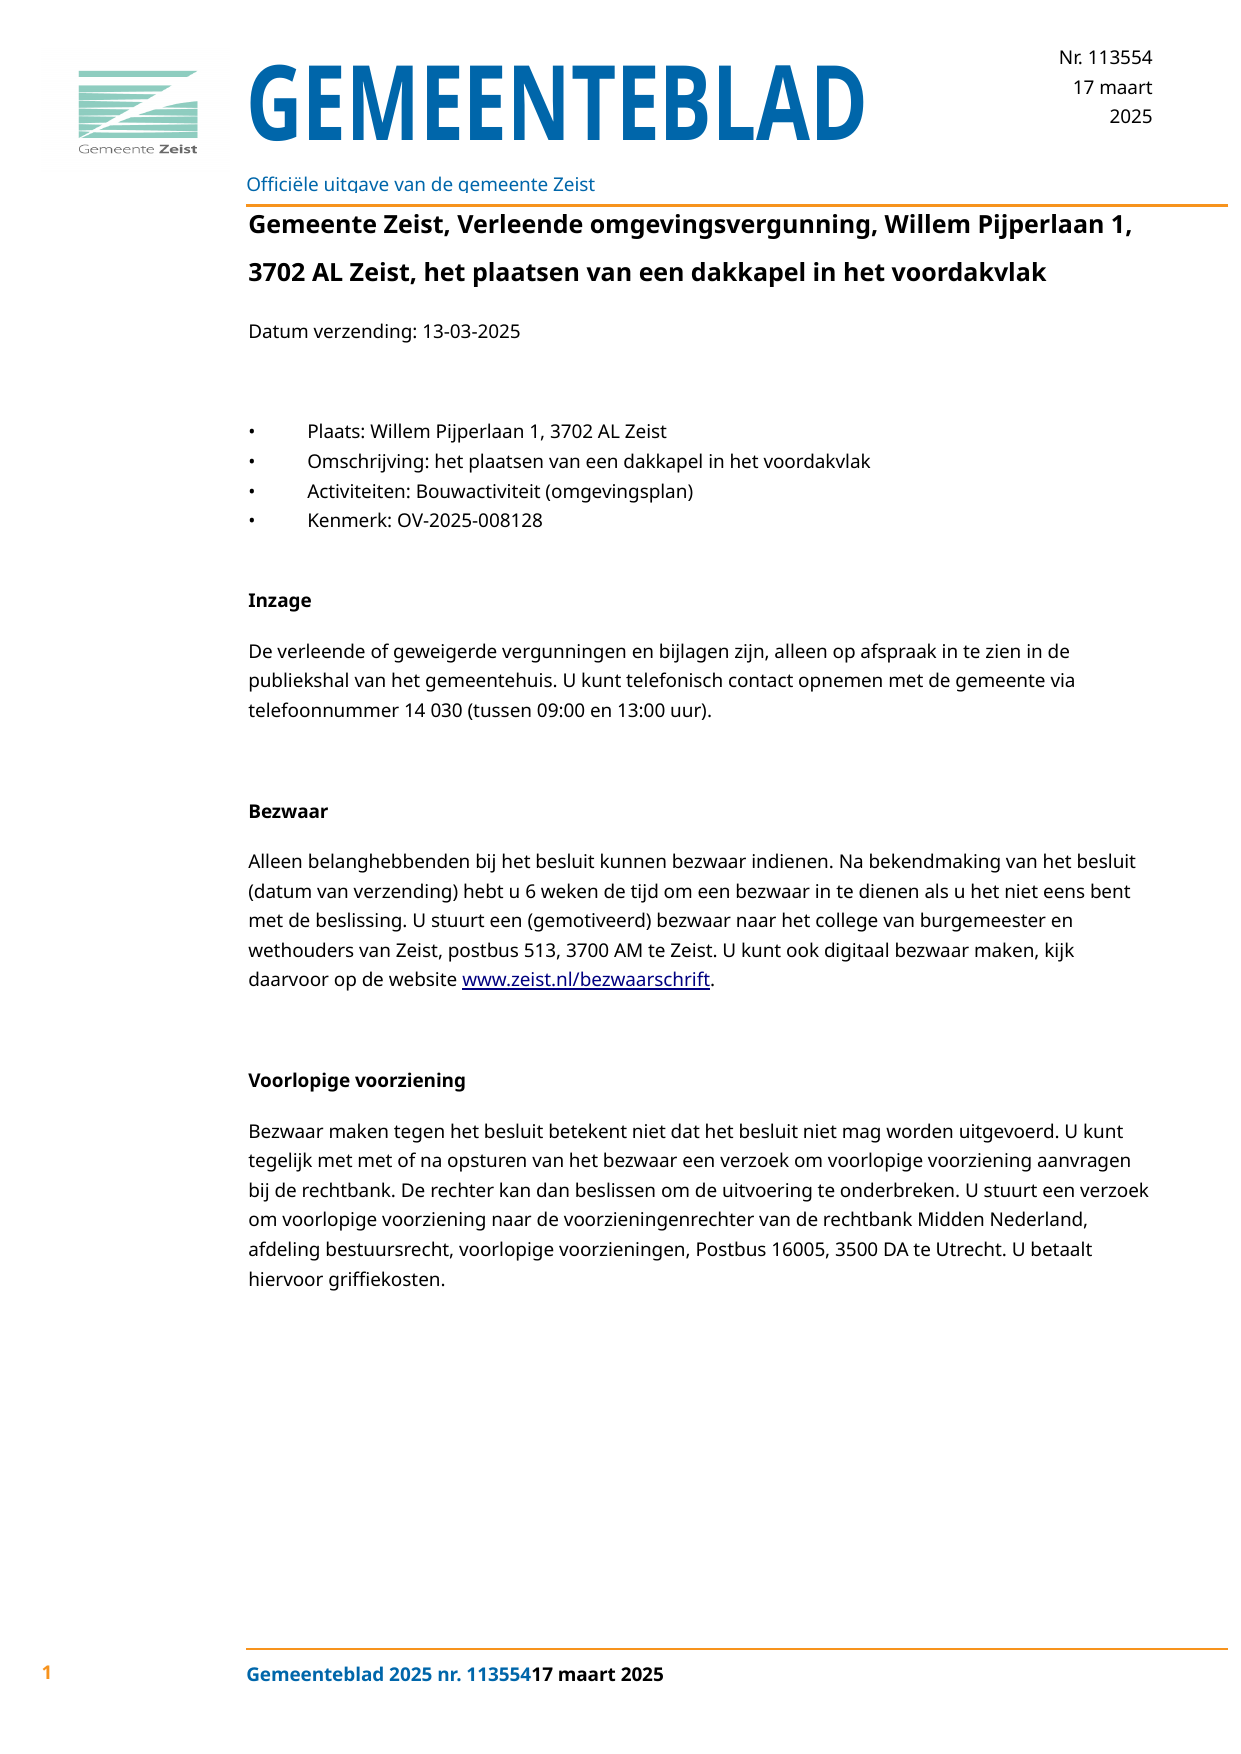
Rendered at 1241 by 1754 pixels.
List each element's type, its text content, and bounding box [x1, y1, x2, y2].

text De verleende of geweigerde vergunningen en bijlagen zijn, alleen op afspraak in te zien in de publiekshal van het gemeentehuis. U kunt telefonisch contact opnemen met de gemeente via telefoonnummer 14 030 (tussen 09:00 en 13:00 uur). [248, 638, 1152, 723]
text Datum verzending: 13-03-2025 [248, 318, 1152, 344]
list Omschrijving: het plaatsen van een dakkapel in het voordakvlak [248, 448, 1152, 474]
text Bezwaar [248, 798, 1152, 824]
text Gemeente Zeist, Verleende omgevingsvergunning, Willem Pijperlaan 1, 3702 AL Zeist, het plaatsen van een dakkapel in het voordakvlak [248, 207, 1152, 288]
text Alleen belanghebbenden bij het besluit kunnen bezwaar indienen. Na bekendmaking van het besluit (datum van verzending) hebt u 6 weken de tijd om een bezwaar in te dienen als u het niet eens bent met de beslissing. U stuurt een (gemotiveerd) bezwaar naar het college van burgemeester en wethouders van Zeist, postbus 513, 3700 AM te Zeist. U kunt ook digitaal bezwaar maken, kijk daarvoor op de website www.zeist.nl/bezwaarschrift. [248, 848, 1152, 992]
picture [41, 47, 231, 172]
list Activiteiten: Bouwactiviteit (omgevingsplan) [248, 478, 1152, 504]
list Kenmerk: OV-2025-008128 [248, 507, 1152, 533]
text Inzage [248, 587, 1152, 613]
text Voorlopige voorziening [248, 1067, 1152, 1093]
text Bezwaar maken tegen het besluit betekent niet dat het besluit niet mag worden uitgevoerd. U kunt tegelijk met met of na opsturen van het bezwaar een verzoek om voorlopige voorziening aanvragen bij de rechtbank. De rechter kan dan beslissen om de uitvoering te onderbreken. U stuurt een verzoek om voorlopige voorziening naar de voorzieningenrechter van de rechtbank Midden Nederland, afdeling bestuursrecht, voorlopige voorzieningen, Postbus 16005, 3500 DA te Utrecht. U betaalt hiervoor griffiekosten. [248, 1118, 1152, 1292]
list Plaats: Willem Pijperlaan 1, 3702 AL Zeist [248, 419, 1152, 444]
